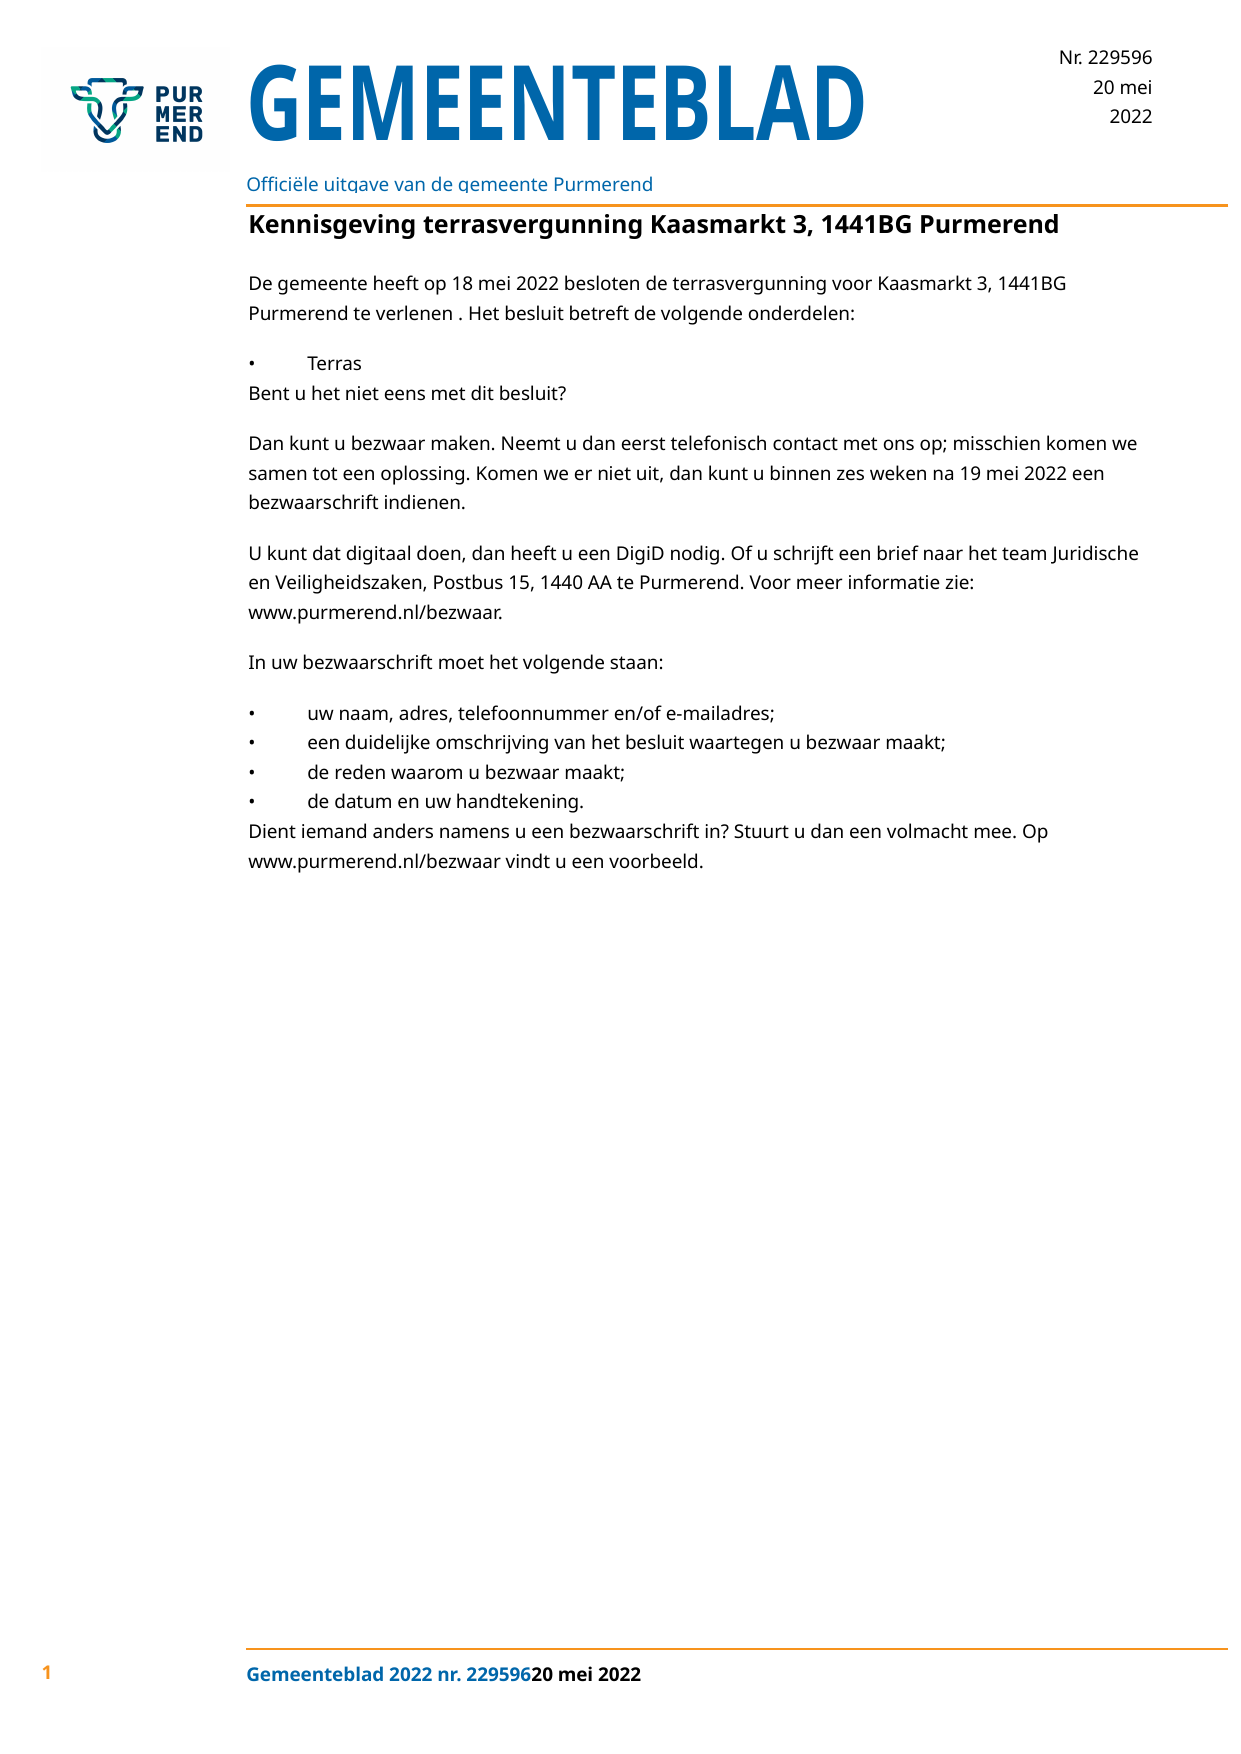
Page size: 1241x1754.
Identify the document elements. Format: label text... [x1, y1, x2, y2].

picture [41, 47, 231, 172]
text Kennisgeving terrasvergunning Kaasmarkt 3, 1441BG Purmerend [248, 207, 1152, 241]
text In uw bezwaarschrift moet het volgende staan: [248, 649, 1152, 675]
text Dient iemand anders namens u een bezwaarschrift in? Stuurt u dan een volmacht mee. Op www.purmerend.nl/bezwaar vindt u een voorbeeld. [248, 818, 1152, 873]
text Bent u het niet eens met dit besluit? [248, 380, 1152, 406]
list de datum en uw handtekening. [248, 789, 1152, 814]
list uw naam, adres, telefoonnummer en/of e-mailadres; [248, 700, 1152, 726]
text De gemeente heeft op 18 mei 2022 besloten de terrasvergunning voor Kaasmarkt 3, 1441BG Purmerend te verlenen . Het besluit betreft de volgende onderdelen: [248, 270, 1152, 326]
list de reden waarom u bezwaar maakt; [248, 759, 1152, 785]
text U kunt dat digitaal doen, dan heeft u een DigiD nodig. Of u schrijft een brief naar het team Juridische en Veiligheidszaken, Postbus 15, 1440 AA te Purmerend. Voor meer informatie zie: www.purmerend.nl/bezwaar. [248, 540, 1152, 625]
list een duidelijke omschrijving van het besluit waartegen u bezwaar maakt; [248, 729, 1152, 755]
text Dan kunt u bezwaar maken. Neemt u dan eerst telefonisch contact met ons op; misschien komen we samen tot een oplossing. Komen we er niet uit, dan kunt u binnen zes weken na 19 mei 2022 een bezwaarschrift indienen. [248, 430, 1152, 515]
list Terras [248, 350, 1152, 376]
